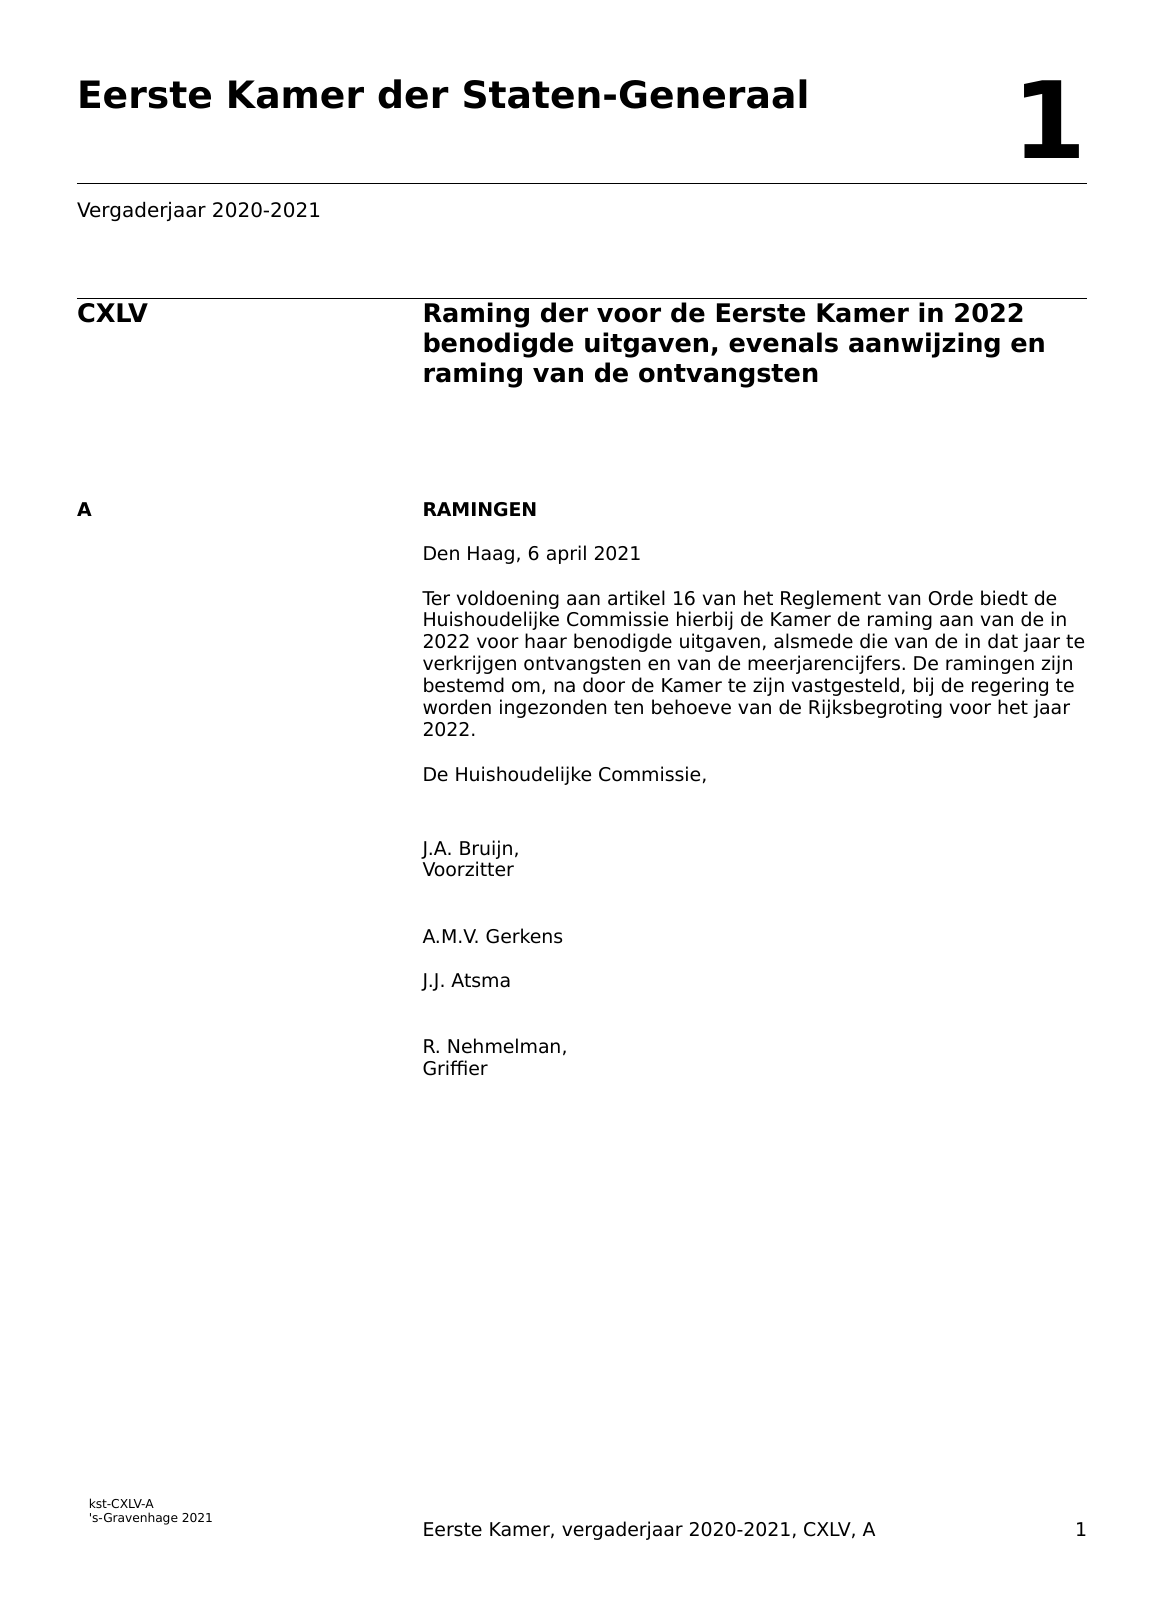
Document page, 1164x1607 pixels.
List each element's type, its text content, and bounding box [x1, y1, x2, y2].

subtitle CXLV Raming der voor de Eerste Kamer in 2022 benodigde uitgaven, evenals aanwijzing en raming van de ontvangsten [77, 299, 1087, 388]
subtitle A RAMINGEN [77, 499, 1087, 521]
text 's-Gravenhage 2021 [88, 1511, 323, 1525]
text De Huishoudelijke Commissie, [422, 763, 1087, 785]
text Ter voldoening aan artikel 16 van het Reglement van Orde biedt de Huishoudelijke Commissie hierbij de Kamer de raming aan van de in 2022 voor haar benodigde uitgaven, alsmede die van de in dat jaar te verkrijgen ontvangsten en van de meerjarencijfers. De ramingen zijn bestemd om, na door de Kamer te zijn vastgesteld, bij de regering te worden ingezonden ten behoeve van de Rijksbegroting voor het jaar 2022. [422, 587, 1087, 741]
table_header 1 [886, 59, 1087, 183]
text A.M.V. Gerkens J.J. Atsma [422, 903, 1087, 991]
table_cell Vergaderjaar 2020-2021 [77, 184, 1087, 298]
table_header Eerste Kamer der Staten-Generaal [77, 59, 886, 183]
text Den Haag, 6 april 2021 [422, 543, 1087, 565]
text J.A. Bruijn, Voorzitter [422, 815, 1087, 881]
text kst-CXLV-A [88, 1497, 323, 1511]
text R. Nehmelman, Griffier [422, 1014, 1087, 1079]
